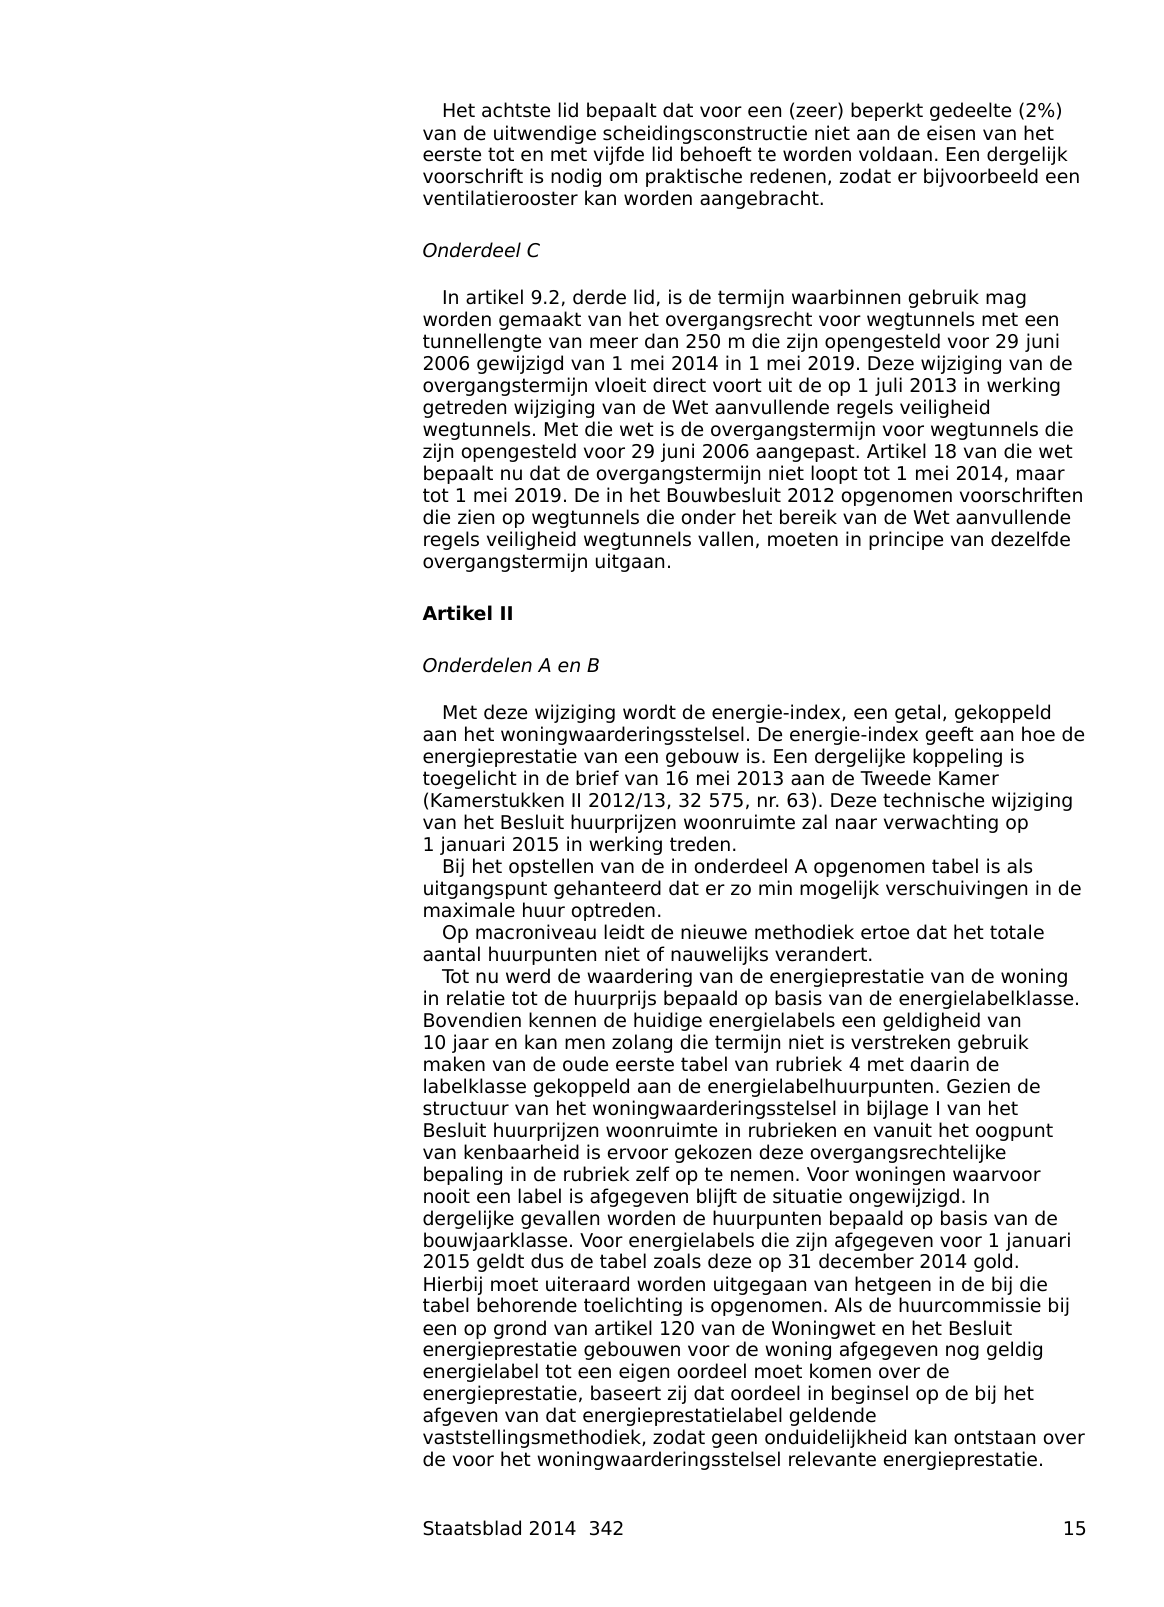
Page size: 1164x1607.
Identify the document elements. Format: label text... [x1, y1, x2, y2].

text Op macroniveau leidt de nieuwe methodiek ertoe dat het totale aantal huurpunten niet of nauwelijks verandert. [422, 922, 1087, 966]
text Tot nu werd de waardering van de energieprestatie van de woning in relatie tot de huurprijs bepaald op basis van de energielabelklasse. Bovendien kennen de huidige energielabels een geldigheid van 10 jaar en kan men zolang die termijn niet is verstreken gebruik maken van de oude eerste tabel van rubriek 4 met daarin de labelklasse gekoppeld aan de energielabelhuurpunten. Gezien de structuur van het woningwaarderingsstelsel in bijlage I van het Besluit huurprijzen woonruimte in rubrieken en vanuit het oogpunt van kenbaarheid is ervoor gekozen deze overgangsrechtelijke bepaling in de rubriek zelf op te nemen. Voor woningen waarvoor nooit een label is afgegeven blijft de situatie ongewijzigd. In dergelijke gevallen worden de huurpunten bepaald op basis van de bouwjaarklasse. Voor energielabels die zijn afgegeven voor 1 januari 2015 geldt dus de tabel zoals deze op 31 december 2014 gold. Hierbij moet uiteraard worden uitgegaan van hetgeen in de bij die tabel behorende toelichting is opgenomen. Als de huurcommissie bij een op grond van artikel 120 van de Woningwet en het Besluit energieprestatie gebouwen voor de woning afgegeven nog geldig energielabel tot een eigen oordeel moet komen over de energieprestatie, baseert zij dat oordeel in beginsel op de bij het afgeven van dat energieprestatielabel geldende vaststellingsmethodiek, zodat geen onduidelijkheid kan ontstaan over de voor het woningwaarderingsstelsel relevante energieprestatie. [422, 966, 1087, 1471]
subtitle Onderdeel C [422, 240, 1087, 262]
subtitle Artikel II [422, 603, 1087, 625]
text In artikel 9.2, derde lid, is de termijn waarbinnen gebruik mag worden gemaakt van het overgangsrecht voor wegtunnels met een tunnellengte van meer dan 250 m die zijn opengesteld voor 29 juni 2006 gewijzigd van 1 mei 2014 in 1 mei 2019. Deze wijziging van de overgangstermijn vloeit direct voort uit de op 1 juli 2013 in werking getreden wijziging van de Wet aanvullende regels veiligheid wegtunnels. Met die wet is de overgangstermijn voor wegtunnels die zijn opengesteld voor 29 juni 2006 aangepast. Artikel 18 van die wet bepaalt nu dat de overgangstermijn niet loopt tot 1 mei 2014, maar tot 1 mei 2019. De in het Bouwbesluit 2012 opgenomen voorschriften die zien op wegtunnels die onder het bereik van de Wet aanvullende regels veiligheid wegtunnels vallen, moeten in principe van dezelfde overgangstermijn uitgaan. [422, 287, 1087, 573]
text Bij het opstellen van de in onderdeel A opgenomen tabel is als uitgangspunt gehanteerd dat er zo min mogelijk verschuivingen in de maximale huur optreden. [422, 856, 1087, 922]
text Met deze wijziging wordt de energie-index, een getal, gekoppeld aan het woningwaarderingsstelsel. De energie-index geeft aan hoe de energieprestatie van een gebouw is. Een dergelijke koppeling is toegelicht in de brief van 16 mei 2013 aan de Tweede Kamer (Kamerstukken II 2012/13, 32 575, nr. 63). Deze technische wijziging van het Besluit huurprijzen woonruimte zal naar verwachting op 1 januari 2015 in werking treden. [422, 702, 1087, 856]
subtitle Onderdelen A en B [422, 655, 1087, 677]
text Het achtste lid bepaalt dat voor een (zeer) beperkt gedeelte (2%) van de uitwendige scheidingsconstructie niet aan de eisen van het eerste tot en met vijfde lid behoeft te worden voldaan. Een dergelijk voorschrift is nodig om praktische redenen, zodat er bijvoorbeeld een ventilatierooster kan worden aangebracht. [422, 100, 1087, 210]
